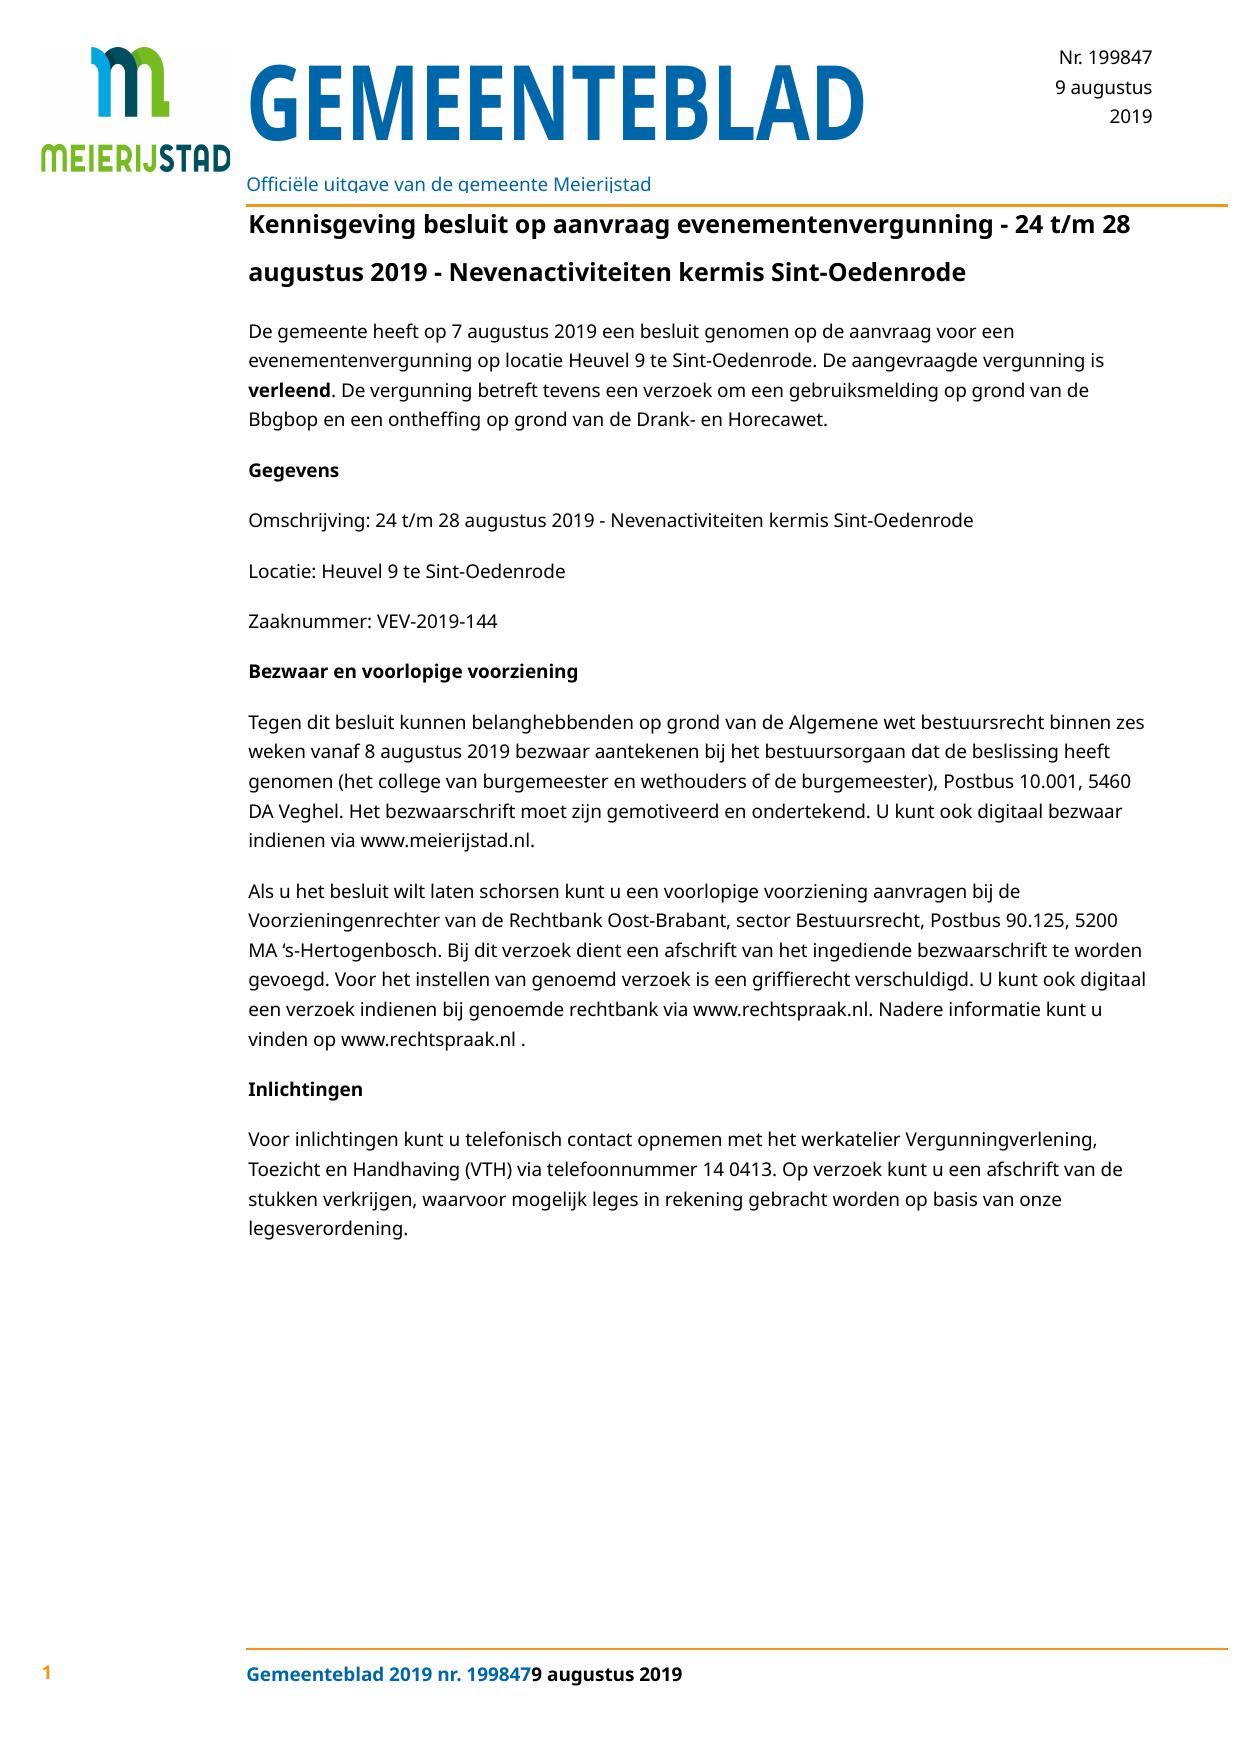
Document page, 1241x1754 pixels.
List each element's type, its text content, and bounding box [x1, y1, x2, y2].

text Omschrijving: 24 t/m 28 augustus 2019 - Nevenactiviteiten kermis Sint-Oedenrode [248, 507, 1152, 533]
picture [41, 47, 231, 172]
text Zaaknummer: VEV-2019-144 [248, 608, 1152, 634]
text Inlichtingen [248, 1076, 1152, 1102]
text Locatie: Heuvel 9 te Sint-Oedenrode [248, 558, 1152, 584]
text Gegevens [248, 457, 1152, 483]
text Kennisgeving besluit op aanvraag evenementenvergunning - 24 t/m 28 augustus 2019 - Nevenactiviteiten kermis Sint-Oedenrode [248, 207, 1152, 288]
text Bezwaar en voorlopige voorziening [248, 659, 1152, 684]
text Als u het besluit wilt laten schorsen kunt u een voorlopige voorziening aanvragen bij de Voorzieningenrechter van de Rechtbank Oost-Brabant, sector Bestuursrecht, Postbus 90.125, 5200 MA ‘s-Hertogenbosch. Bij dit verzoek dient een afschrift van het ingediende bezwaarschrift te worden gevoegd. Voor het instellen van genoemd verzoek is een griffierecht verschuldigd. U kunt ook digitaal een verzoek indienen bij genoemde rechtbank via www.rechtspraak.nl. Nadere informatie kunt u vinden op www.rechtspraak.nl . [248, 878, 1152, 1052]
text De gemeente heeft op 7 augustus 2019 een besluit genomen op de aanvraag voor een evenementenvergunning op locatie Heuvel 9 te Sint-Oedenrode. De aangevraagde vergunning is verleend. De vergunning betreft tevens een verzoek om een gebruiksmelding op grond van de Bbgbop en een ontheffing op grond van de Drank- en Horecawet. [248, 318, 1152, 432]
text Voor inlichtingen kunt u telefonisch contact opnemen met het werkatelier Vergunningverlening, Toezicht en Handhaving (VTH) via telefoonnummer 14 0413. Op verzoek kunt u een afschrift van de stukken verkrijgen, waarvoor mogelijk leges in rekening gebracht worden op basis van onze legesverordening. [248, 1127, 1152, 1241]
text Tegen dit besluit kunnen belanghebbenden op grond van de Algemene wet bestuursrecht binnen zes weken vanaf 8 augustus 2019 bezwaar aantekenen bij het bestuursorgaan dat de beslissing heeft genomen (het college van burgemeester en wethouders of de burgemeester), Postbus 10.001, 5460 DA Veghel. Het bezwaarschrift moet zijn gemotiveerd en ondertekend. U kunt ook digitaal bezwaar indienen via www.meierijstad.nl. [248, 709, 1152, 853]
